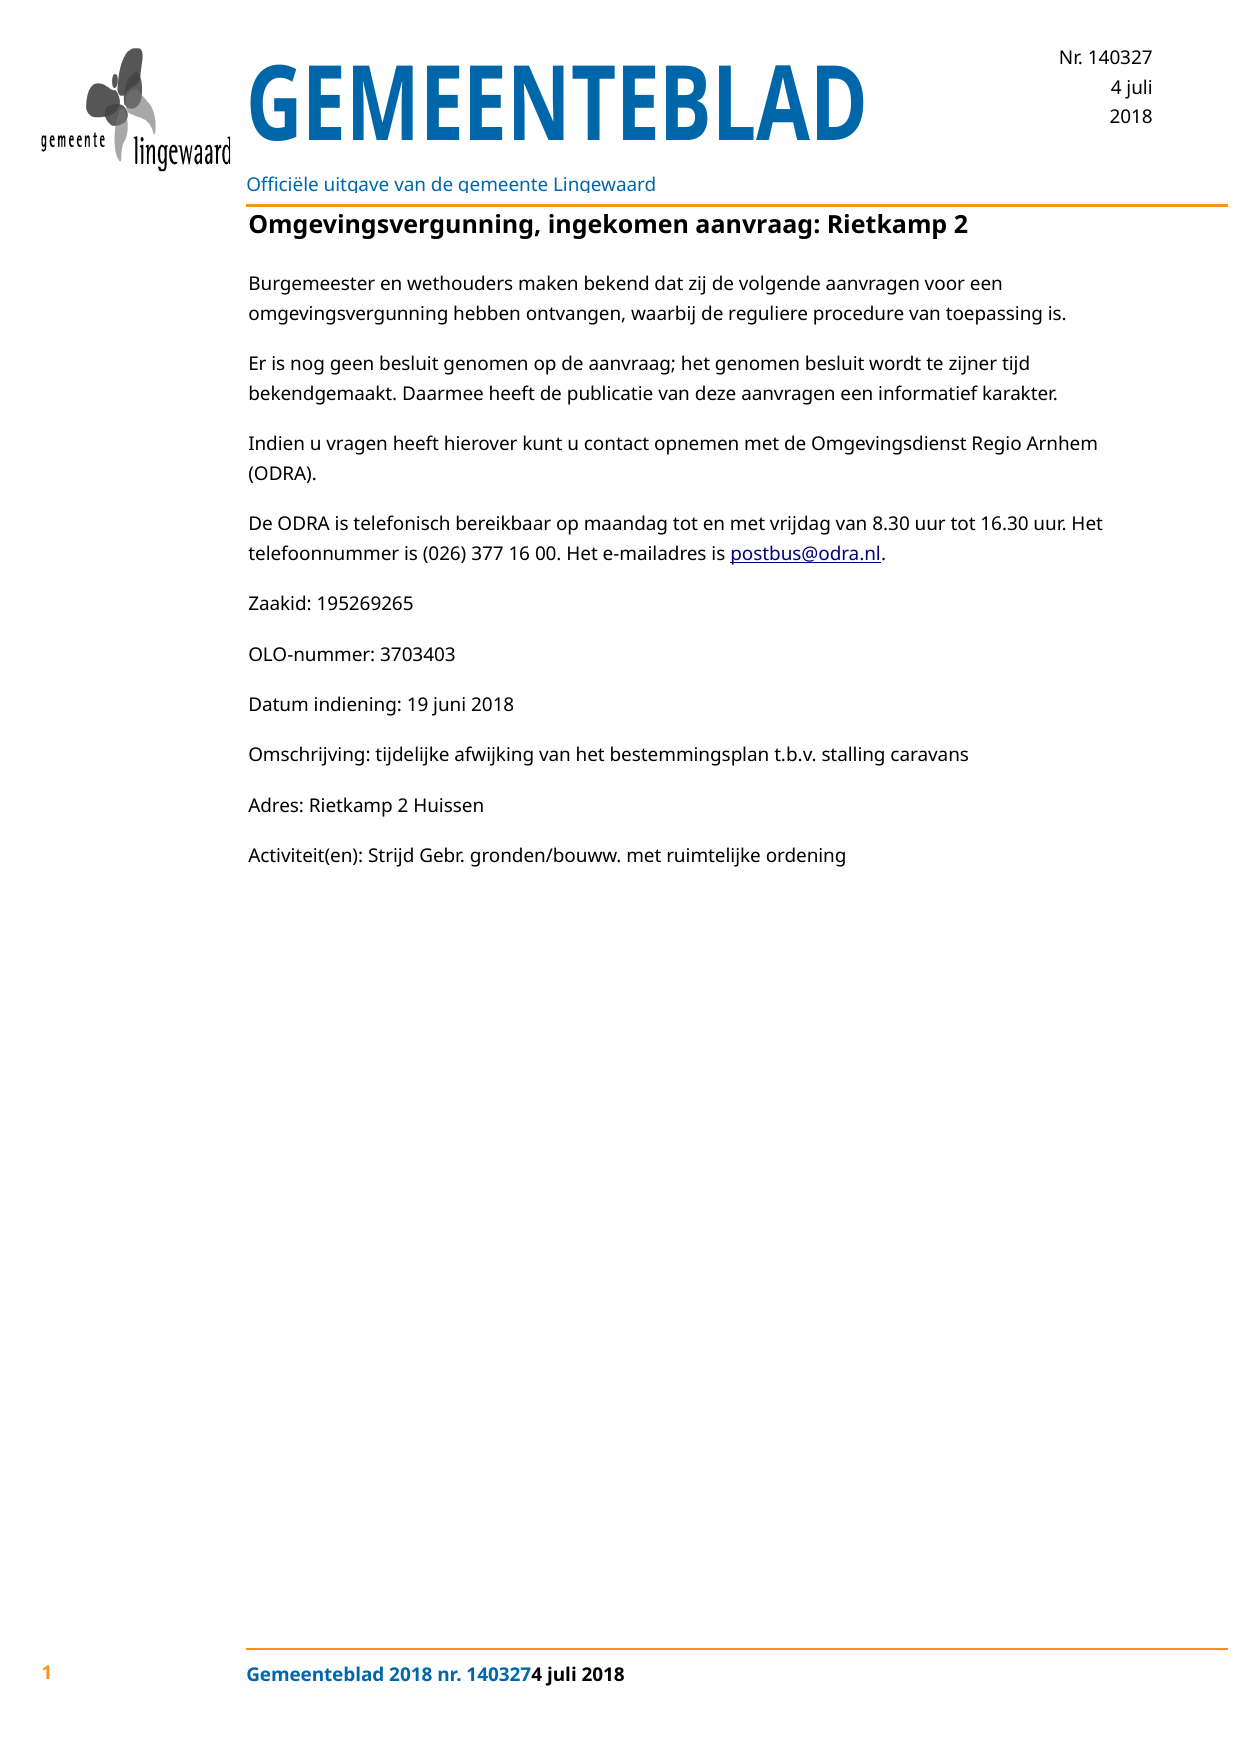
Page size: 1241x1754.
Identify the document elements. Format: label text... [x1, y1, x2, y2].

text OLO-nummer: 3703403 [248, 641, 1152, 666]
text Adres: Rietkamp 2 Huissen [248, 792, 1152, 818]
text Omschrijving: tijdelijke afwijking van het bestemmingsplan t.b.v. stalling caravans [248, 742, 1152, 767]
text Omgevingsvergunning, ingekomen aanvraag: Rietkamp 2 [248, 207, 1152, 241]
text Indien u vragen heeft hierover kunt u contact opnemen met de Omgevingsdienst Regio Arnhem (ODRA). [248, 430, 1152, 486]
text Zaakid: 195269265 [248, 590, 1152, 616]
text Burgemeester en wethouders maken bekend dat zij de volgende aanvragen voor een omgevingsvergunning hebben ontvangen, waarbij de reguliere procedure van toepassing is. [248, 270, 1152, 326]
text Datum indiening: 19 juni 2018 [248, 691, 1152, 717]
picture [41, 47, 231, 172]
text De ODRA is telefonisch bereikbaar op maandag tot en met vrijdag van 8.30 uur tot 16.30 uur. Het telefoonnummer is (026) 377 16 00. Het e-mailadres is postbus@odra.nl. [248, 510, 1152, 566]
text Er is nog geen besluit genomen op de aanvraag; het genomen besluit wordt te zijner tijd bekendgemaakt. Daarmee heeft de publicatie van deze aanvragen een informatief karakter. [248, 350, 1152, 406]
text Activiteit(en): Strijd Gebr. gronden/bouww. met ruimtelijke ordening [248, 842, 1152, 868]
